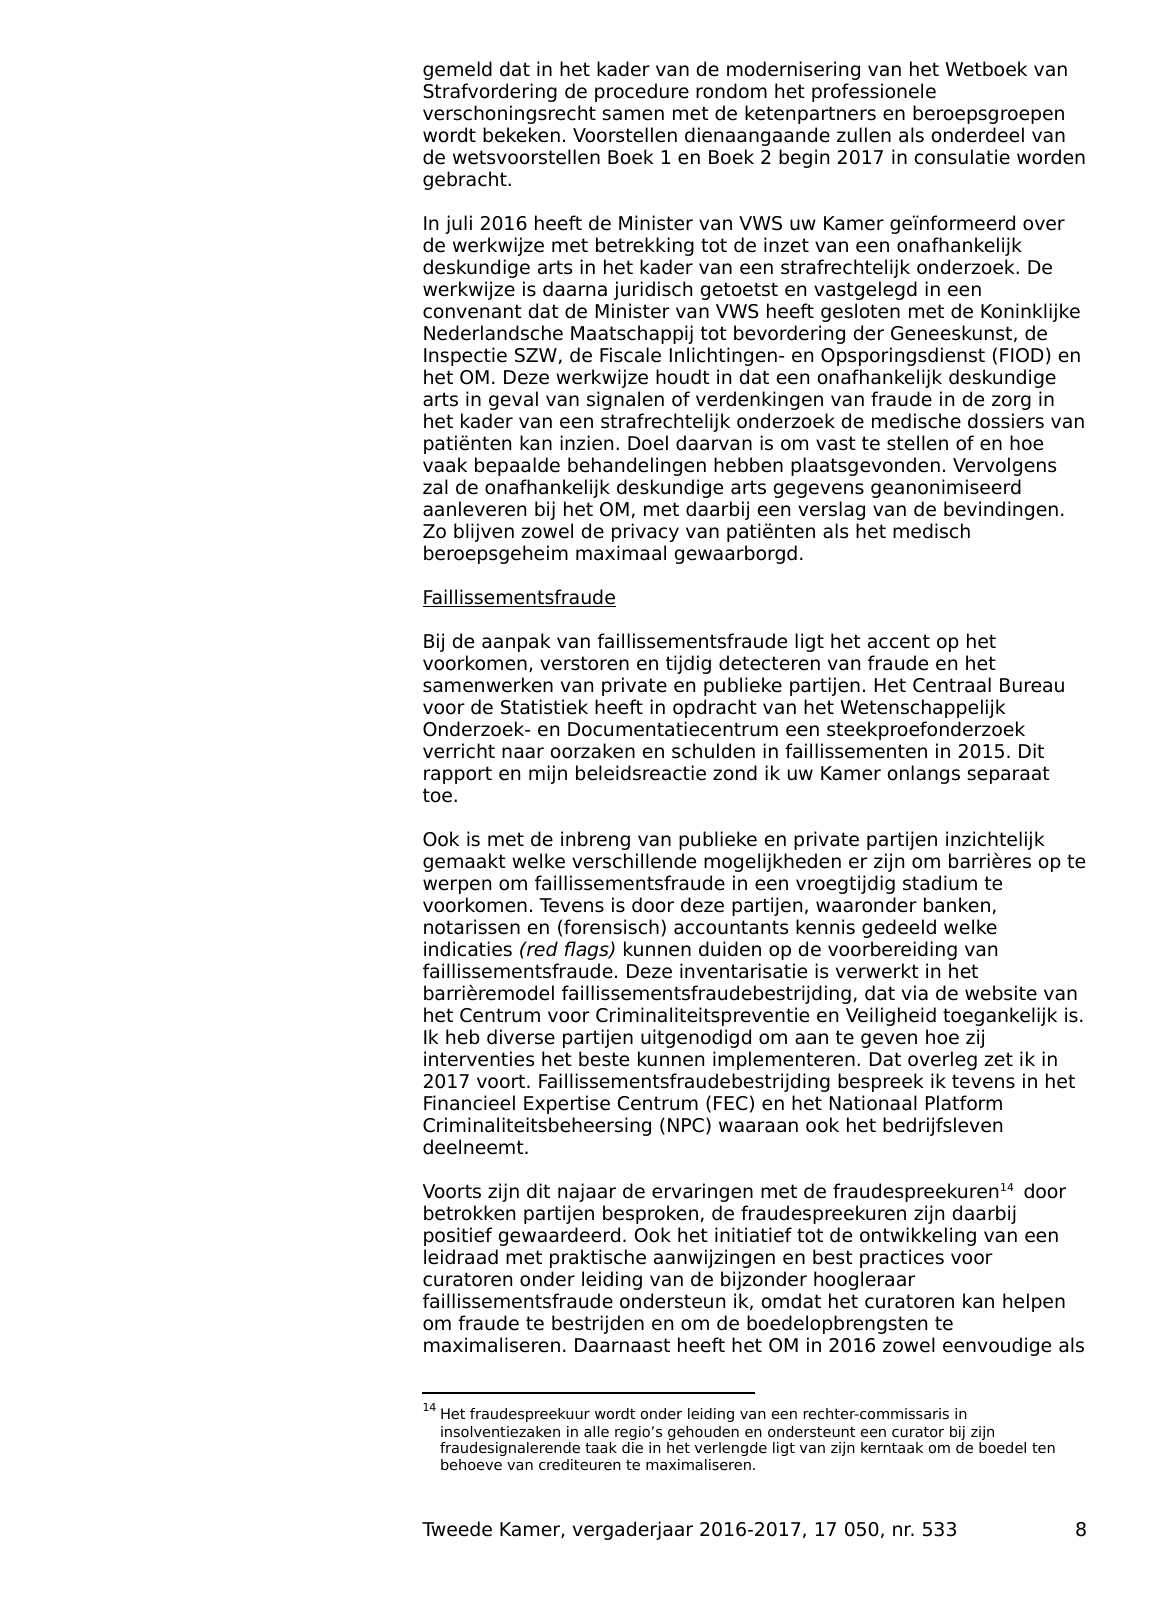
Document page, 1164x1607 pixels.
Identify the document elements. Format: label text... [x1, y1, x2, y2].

text In juli 2016 heeft de Minister van VWS uw Kamer geïnformeerd over de werkwijze met betrekking tot de inzet van een onafhankelijk deskundige arts in het kader van een strafrechtelijk onderzoek. De werkwijze is daarna juridisch getoetst en vastgelegd in een convenant dat de Minister van VWS heeft gesloten met de Koninklijke Nederlandsche Maatschappij tot bevordering der Geneeskunst, de Inspectie SZW, de Fiscale Inlichtingen- en Opsporingsdienst (FIOD) en het OM. Deze werkwijze houdt in dat een onafhankelijk deskundige arts in geval van signalen of verdenkingen van fraude in de zorg in het kader van een strafrechtelijk onderzoek de medische dossiers van patiënten kan inzien. Doel daarvan is om vast te stellen of en hoe vaak bepaalde behandelingen hebben plaatsgevonden. Vervolgens zal de onafhankelijk deskundige arts gegevens geanonimiseerd aanleveren bij het OM, met daarbij een verslag van de bevindingen. Zo blijven zowel de privacy van patiënten als het medisch beroepsgeheim maximaal gewaarborgd. [422, 213, 1087, 565]
text Het fraudespreekuur wordt onder leiding van een rechter-commissaris in insolventiezaken in alle regio’s gehouden en ondersteunt een curator bij zijn fraudesignalerende taak die in het verlengde ligt van zijn kerntaak om de boedel ten behoeve van crediteuren te maximaliseren. [422, 1402, 1087, 1474]
text gemeld dat in het kader van de modernisering van het Wetboek van Strafvordering de procedure rondom het professionele verschoningsrecht samen met de ketenpartners en beroepsgroepen wordt bekeken. Voorstellen dienaangaande zullen als onderdeel van de wetsvoorstellen Boek 1 en Boek 2 begin 2017 in consulatie worden gebracht. [422, 59, 1087, 191]
text Ook is met de inbreng van publieke en private partijen inzichtelijk gemaakt welke verschillende mogelijkheden er zijn om barrières op te werpen om faillissementsfraude in een vroegtijdig stadium te voorkomen. Tevens is door deze partijen, waaronder banken, notarissen en (forensisch) accountants kennis gedeeld welke indicaties (red flags) kunnen duiden op de voorbereiding van faillissementsfraude. Deze inventarisatie is verwerkt in het barrièremodel faillissementsfraudebestrijding, dat via de website van het Centrum voor Criminaliteitspreventie en Veiligheid toegankelijk is. Ik heb diverse partijen uitgenodigd om aan te geven hoe zij interventies het beste kunnen implementeren. Dat overleg zet ik in 2017 voort. Faillissementsfraudebestrijding bespreek ik tevens in het Financieel Expertise Centrum (FEC) en het Nationaal Platform Criminaliteitsbeheersing (NPC) waaraan ook het bedrijfsleven deelneemt. [422, 829, 1087, 1159]
text Bij de aanpak van faillissementsfraude ligt het accent op het voorkomen, verstoren en tijdig detecteren van fraude en het samenwerken van private en publieke partijen. Het Centraal Bureau voor de Statistiek heeft in opdracht van het Wetenschappelijk Onderzoek- en Documentatiecentrum een steekproefonderzoek verricht naar oorzaken en schulden in faillissementen in 2015. Dit rapport en mijn beleidsreactie zond ik uw Kamer onlangs separaat toe. [422, 631, 1087, 807]
text Voorts zijn dit najaar de ervaringen met de fraudespreekuren door betrokken partijen besproken, de fraudespreekuren zijn daarbij positief gewaardeerd. Ook het initiatief tot de ontwikkeling van een leidraad met praktische aanwijzingen en best practices voor curatoren onder leiding van de bijzonder hoogleraar faillissementsfraude ondersteun ik, omdat het curatoren kan helpen om fraude te bestrijden en om de boedelopbrengsten te maximaliseren. Daarnaast heeft het OM in 2016 zowel eenvoudige als [422, 1181, 1087, 1357]
subtitle Faillissementsfraude [422, 587, 1087, 609]
